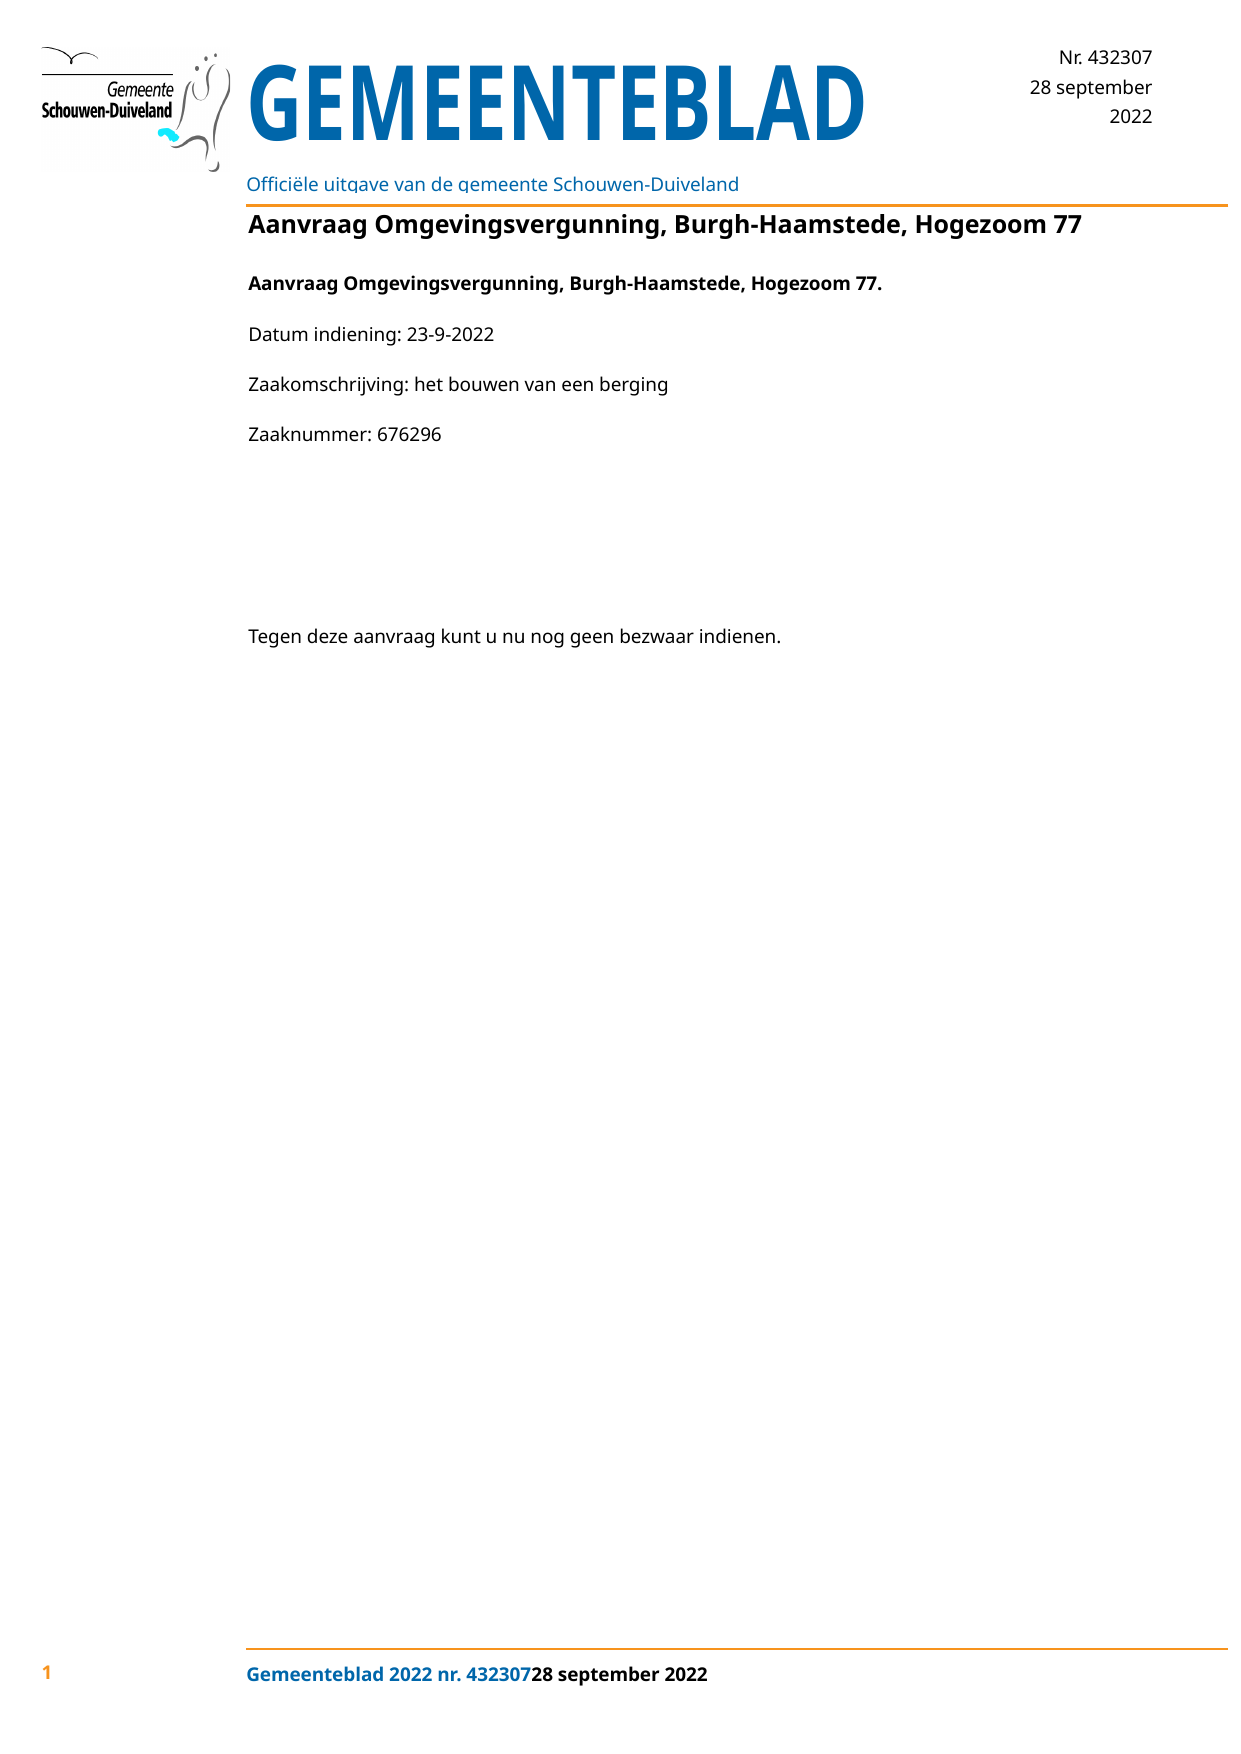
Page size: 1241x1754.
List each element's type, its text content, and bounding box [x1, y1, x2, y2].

picture [41, 47, 231, 172]
text Tegen deze aanvraag kunt u nu nog geen bezwaar indienen. [248, 623, 1152, 649]
text Zaakomschrijving: het bouwen van een berging [248, 371, 1152, 397]
text Zaaknummer: 676296 [248, 422, 1152, 447]
text Aanvraag Omgevingsvergunning, Burgh-Haamstede, Hogezoom 77. [248, 270, 1152, 296]
text Aanvraag Omgevingsvergunning, Burgh-Haamstede, Hogezoom 77 [248, 207, 1152, 241]
text Datum indiening: 23-9-2022 [248, 321, 1152, 346]
